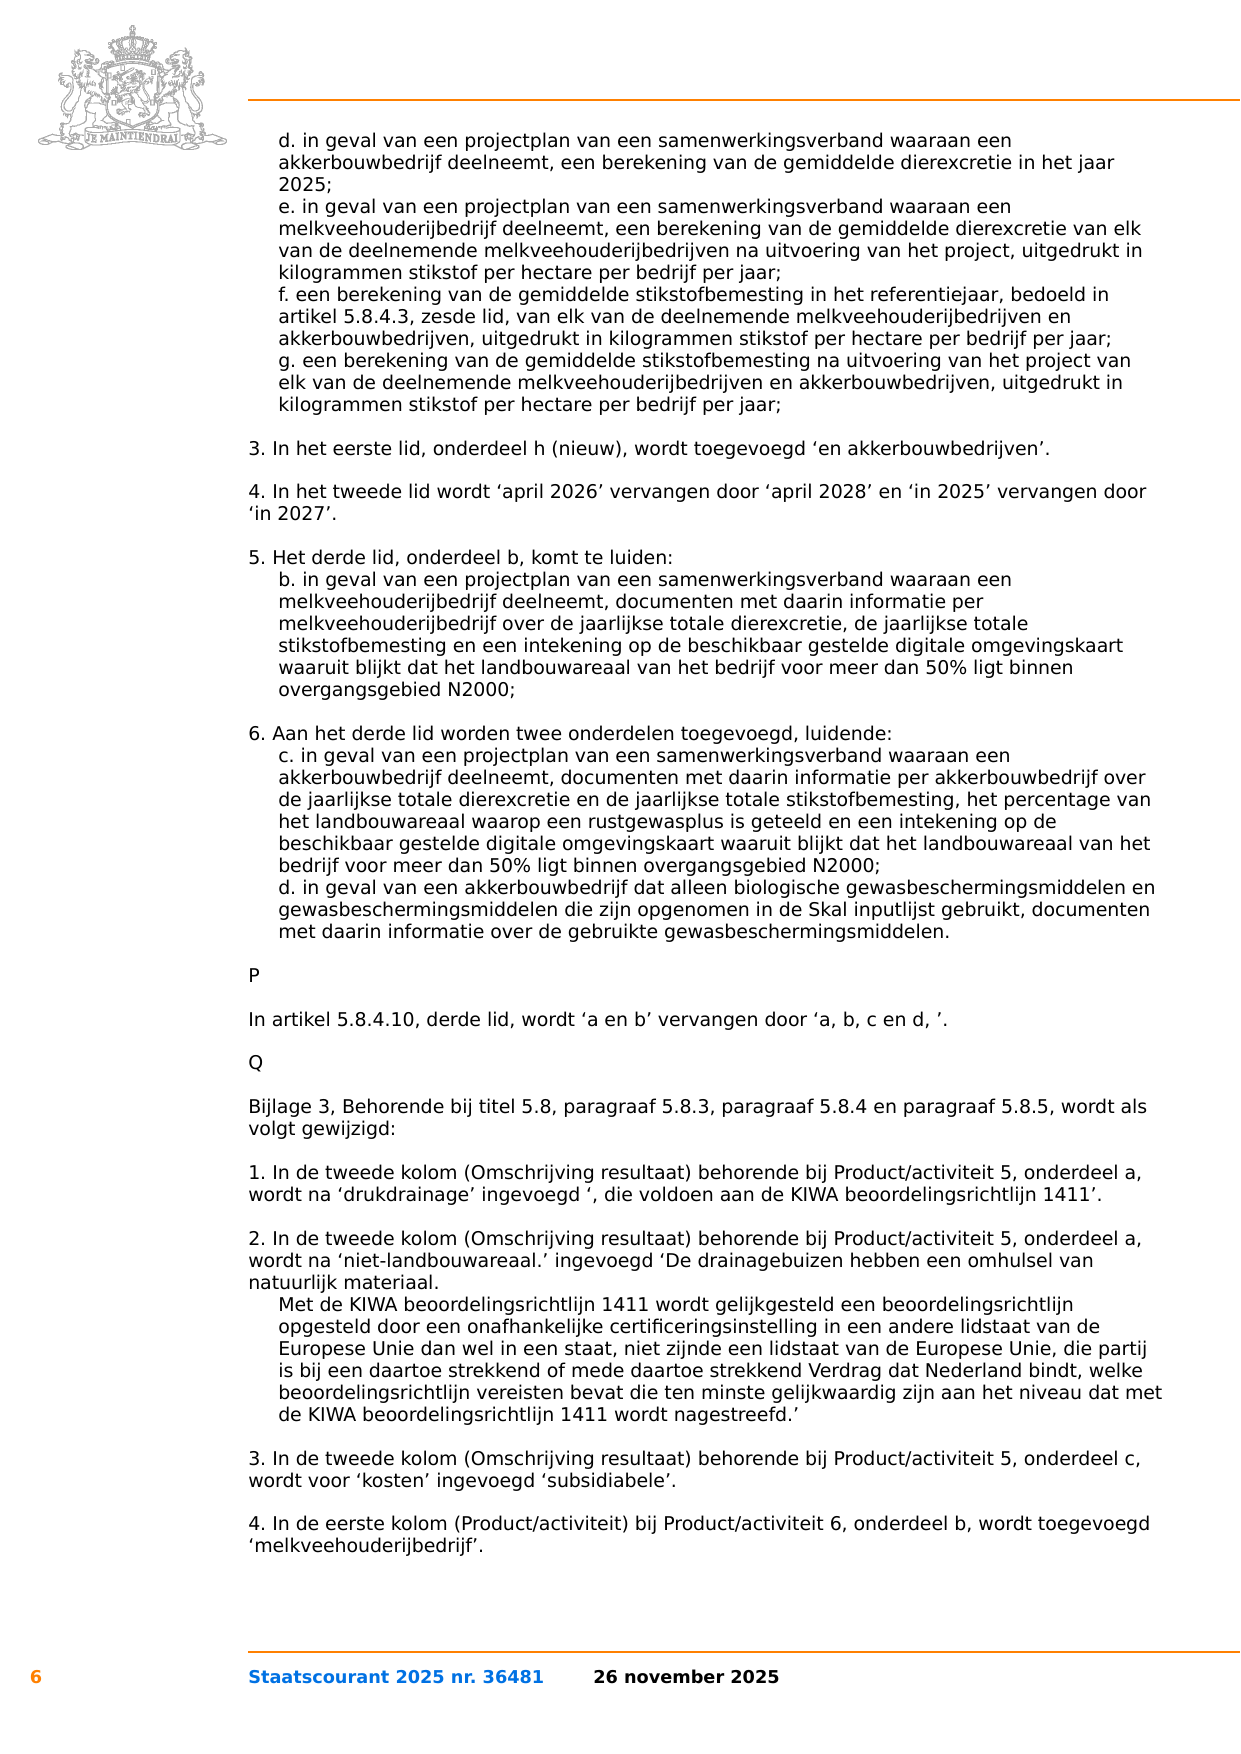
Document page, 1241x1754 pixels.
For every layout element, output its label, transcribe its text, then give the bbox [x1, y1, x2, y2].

text g. een berekening van de gemiddelde stikstofbemesting na uitvoering van het project van elk van de deelnemende melkveehouderijbedrijven en akkerbouwbedrijven, uitgedrukt in kilogrammen stikstof per hectare per bedrijf per jaar; [278, 350, 1163, 416]
picture [38, 25, 227, 150]
text Bijlage 3, Behorende bij titel 5.8, paragraaf 5.8.3, paragraaf 5.8.4 en paragraaf 5.8.5, wordt als volgt gewijzigd: [248, 1096, 1163, 1140]
text In artikel 5.8.4.10, derde lid, wordt ‘a en b’ vervangen door ‘a, b, c en d, ’. [248, 1008, 1163, 1030]
text 5. Het derde lid, onderdeel b, komt te luiden: [248, 547, 1163, 569]
text f. een berekening van de gemiddelde stikstofbemesting in het referentiejaar, bedoeld in artikel 5.8.4.3, zesde lid, van elk van de deelnemende melkveehouderijbedrijven en akkerbouwbedrijven, uitgedrukt in kilogrammen stikstof per hectare per bedrijf per jaar; [278, 284, 1163, 350]
text P [248, 964, 1163, 987]
text 3. In het eerste lid, onderdeel h (nieuw), wordt toegevoegd ‘en akkerbouwbedrijven’. [248, 437, 1163, 459]
text 6. Aan het derde lid worden twee onderdelen toegevoegd, luidende: [248, 723, 1163, 745]
text d. in geval van een projectplan van een samenwerkingsverband waaraan een akkerbouwbedrijf deelneemt, een berekening van de gemiddelde dierexcretie in het jaar 2025; [278, 130, 1163, 196]
text b. in geval van een projectplan van een samenwerkingsverband waaraan een melkveehouderijbedrijf deelneemt, documenten met daarin informatie per melkveehouderijbedrijf over de jaarlijkse totale dierexcretie, de jaarlijkse totale stikstofbemesting en een intekening op de beschikbaar gestelde digitale omgevingskaart waaruit blijkt dat het landbouwareaal van het bedrijf voor meer dan 50% ligt binnen overgangsgebied N2000; [278, 569, 1163, 701]
text 1. In de tweede kolom (Omschrijving resultaat) behorende bij Product/activiteit 5, onderdeel a, wordt na ‘drukdrainage’ ingevoegd ‘, die voldoen aan de KIWA beoordelingsrichtlijn 1411’. [248, 1162, 1163, 1206]
text Q [248, 1052, 1163, 1074]
text 4. In de eerste kolom (Product/activiteit) bij Product/activiteit 6, onderdeel b, wordt toegevoegd ‘melkveehouderijbedrijf’. [248, 1513, 1163, 1557]
text 3. In de tweede kolom (Omschrijving resultaat) behorende bij Product/activiteit 5, onderdeel c, wordt voor ‘kosten’ ingevoegd ‘subsidiabele’. [248, 1447, 1163, 1491]
text 2. In de tweede kolom (Omschrijving resultaat) behorende bij Product/activiteit 5, onderdeel a, wordt na ‘niet-landbouwareaal.’ ingevoegd ‘De drainagebuizen hebben een omhulsel van natuurlijk materiaal. [248, 1228, 1163, 1294]
text c. in geval van een projectplan van een samenwerkingsverband waaraan een akkerbouwbedrijf deelneemt, documenten met daarin informatie per akkerbouwbedrijf over de jaarlijkse totale dierexcretie en de jaarlijkse totale stikstofbemesting, het percentage van het landbouwareaal waarop een rustgewasplus is geteeld en een intekening op de beschikbaar gestelde digitale omgevingskaart waaruit blijkt dat het landbouwareaal van het bedrijf voor meer dan 50% ligt binnen overgangsgebied N2000; [278, 745, 1163, 877]
text Met de KIWA beoordelingsrichtlijn 1411 wordt gelijkgesteld een beoordelingsrichtlijn opgesteld door een onafhankelijke certificeringsinstelling in een andere lidstaat van de Europese Unie dan wel in een staat, niet zijnde een lidstaat van de Europese Unie, die partij is bij een daartoe strekkend of mede daartoe strekkend Verdrag dat Nederland bindt, welke beoordelingsrichtlijn vereisten bevat die ten minste gelijkwaardig zijn aan het niveau dat met de KIWA beoordelingsrichtlijn 1411 wordt nagestreefd.’ [278, 1294, 1163, 1426]
text 4. In het tweede lid wordt ‘april 2026’ vervangen door ‘april 2028’ en ‘in 2025’ vervangen door ‘in 2027’. [248, 481, 1163, 525]
text e. in geval van een projectplan van een samenwerkingsverband waaraan een melkveehouderijbedrijf deelneemt, een berekening van de gemiddelde dierexcretie van elk van de deelnemende melkveehouderijbedrijven na uitvoering van het project, uitgedrukt in kilogrammen stikstof per hectare per bedrijf per jaar; [278, 196, 1163, 284]
text d. in geval van een akkerbouwbedrijf dat alleen biologische gewasbeschermingsmiddelen en gewasbeschermingsmiddelen die zijn opgenomen in de Skal inputlijst gebruikt, documenten met daarin informatie over de gebruikte gewasbeschermingsmiddelen. [278, 877, 1163, 943]
